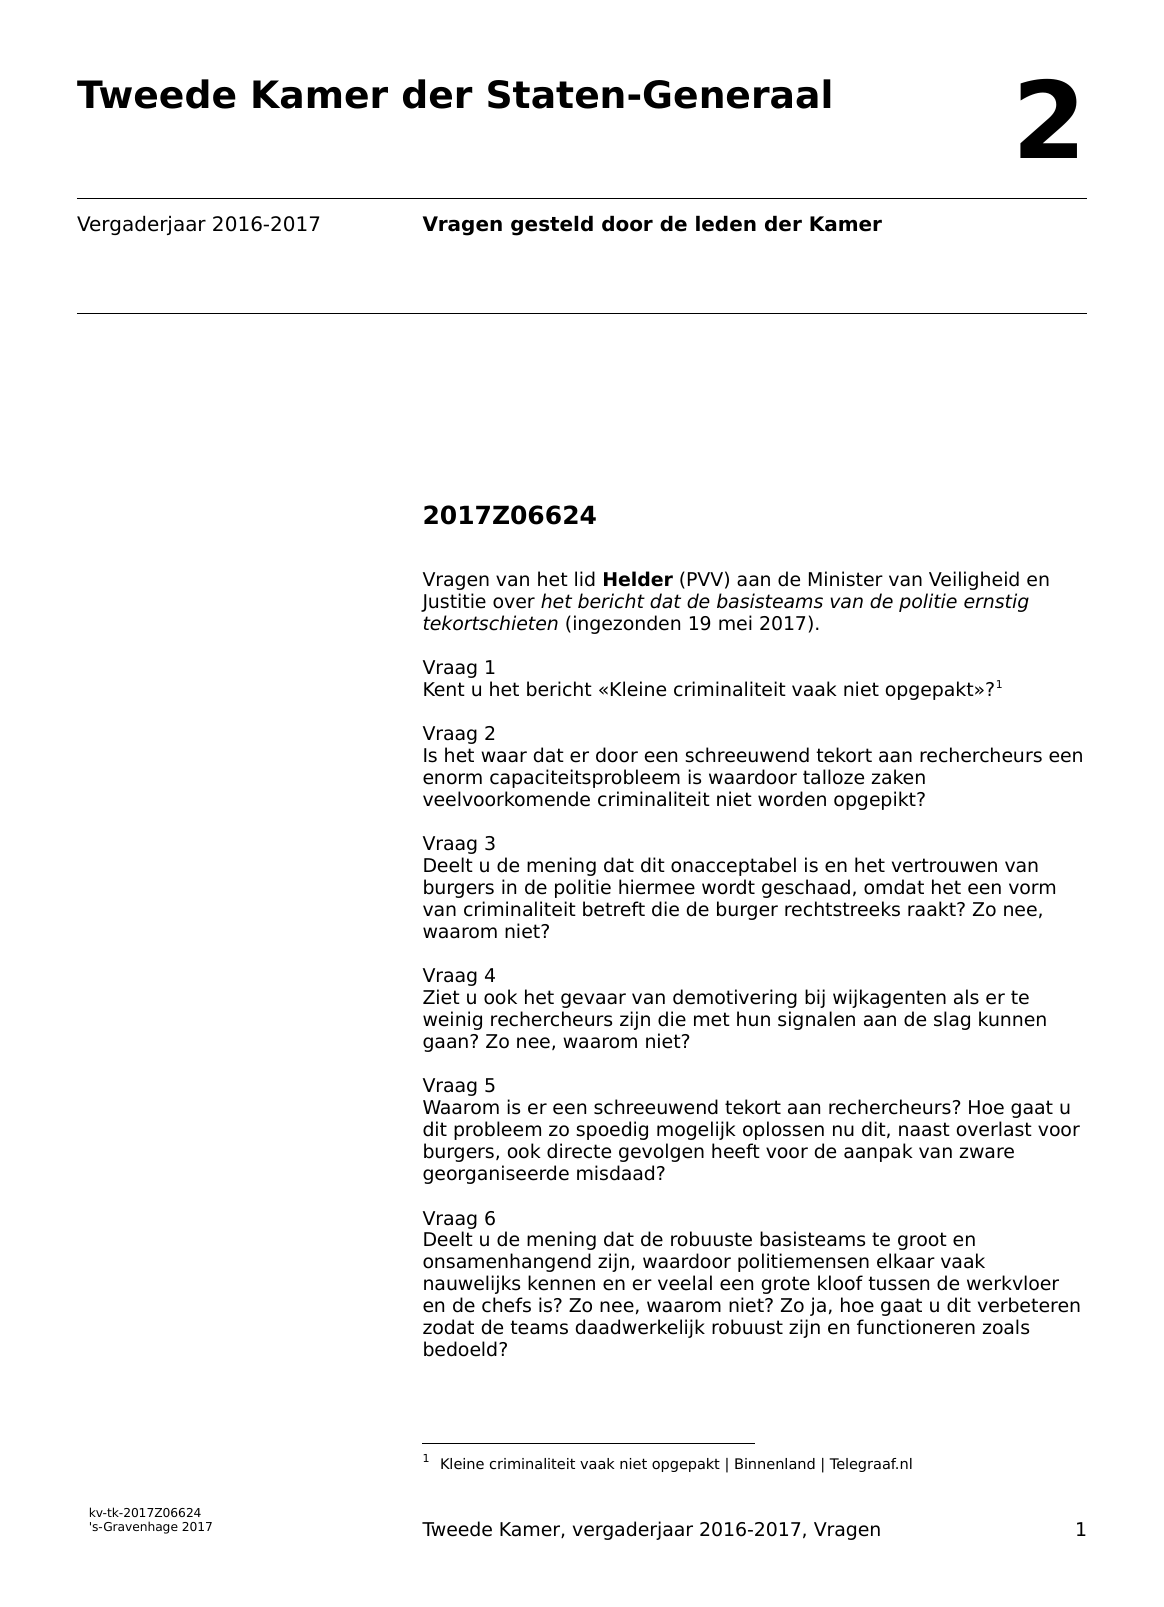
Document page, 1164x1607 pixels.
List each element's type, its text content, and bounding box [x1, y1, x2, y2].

table_header Tweede Kamer der Staten-Generaal [77, 59, 886, 198]
text 's-Gravenhage 2017 [88, 1520, 323, 1534]
text Kent u het bericht «Kleine criminaliteit vaak niet opgepakt»? [422, 679, 1087, 701]
text kv-tk-2017Z06624 [88, 1506, 323, 1520]
text 2017Z06624 [422, 501, 1087, 531]
text Is het waar dat er door een schreeuwend tekort aan rechercheurs een enorm capaciteitsprobleem is waardoor talloze zaken veelvoorkomende criminaliteit niet worden opgepikt? [422, 745, 1087, 811]
text Vraag 5 [422, 1075, 1087, 1097]
text Waarom is er een schreeuwend tekort aan rechercheurs? Hoe gaat u dit probleem zo spoedig mogelijk oplossen nu dit, naast overlast voor burgers, ook directe gevolgen heeft voor de aanpak van zware georganiseerde misdaad? [422, 1097, 1087, 1185]
text Vraag 6 [422, 1207, 1087, 1229]
text Deelt u de mening dat de robuuste basisteams te groot en onsamenhangend zijn, waardoor politiemensen elkaar vaak nauwelijks kennen en er veelal een grote kloof tussen de werkvloer en de chefs is? Zo nee, waarom niet? Zo ja, hoe gaat u dit verbeteren zodat de teams daadwerkelijk robuust zijn en functioneren zoals bedoeld? [422, 1229, 1087, 1361]
text Ziet u ook het gevaar van demotivering bij wijkagenten als er te weinig rechercheurs zijn die met hun signalen aan de slag kunnen gaan? Zo nee, waarom niet? [422, 987, 1087, 1053]
text Vraag 4 [422, 965, 1087, 987]
text Vraag 1 [422, 657, 1087, 679]
text Kleine criminaliteit vaak niet opgepakt | Binnenland | Telegraaf.nl [422, 1452, 1087, 1474]
text Vraag 3 [422, 833, 1087, 855]
table_cell Vragen gesteld door de leden der Kamer [422, 199, 1087, 313]
text Vragen van het lid Helder (PVV) aan de Minister van Veiligheid en Justitie over het bericht dat de basisteams van de politie ernstig tekortschieten (ingezonden 19 mei 2017). [422, 569, 1087, 635]
table_cell Vergaderjaar 2016-2017 [77, 199, 422, 313]
table_header 2 [886, 59, 1087, 198]
text Vraag 2 [422, 723, 1087, 745]
text Deelt u de mening dat dit onacceptabel is en het vertrouwen van burgers in de politie hiermee wordt geschaad, omdat het een vorm van criminaliteit betreft die de burger rechtstreeks raakt? Zo nee, waarom niet? [422, 855, 1087, 943]
